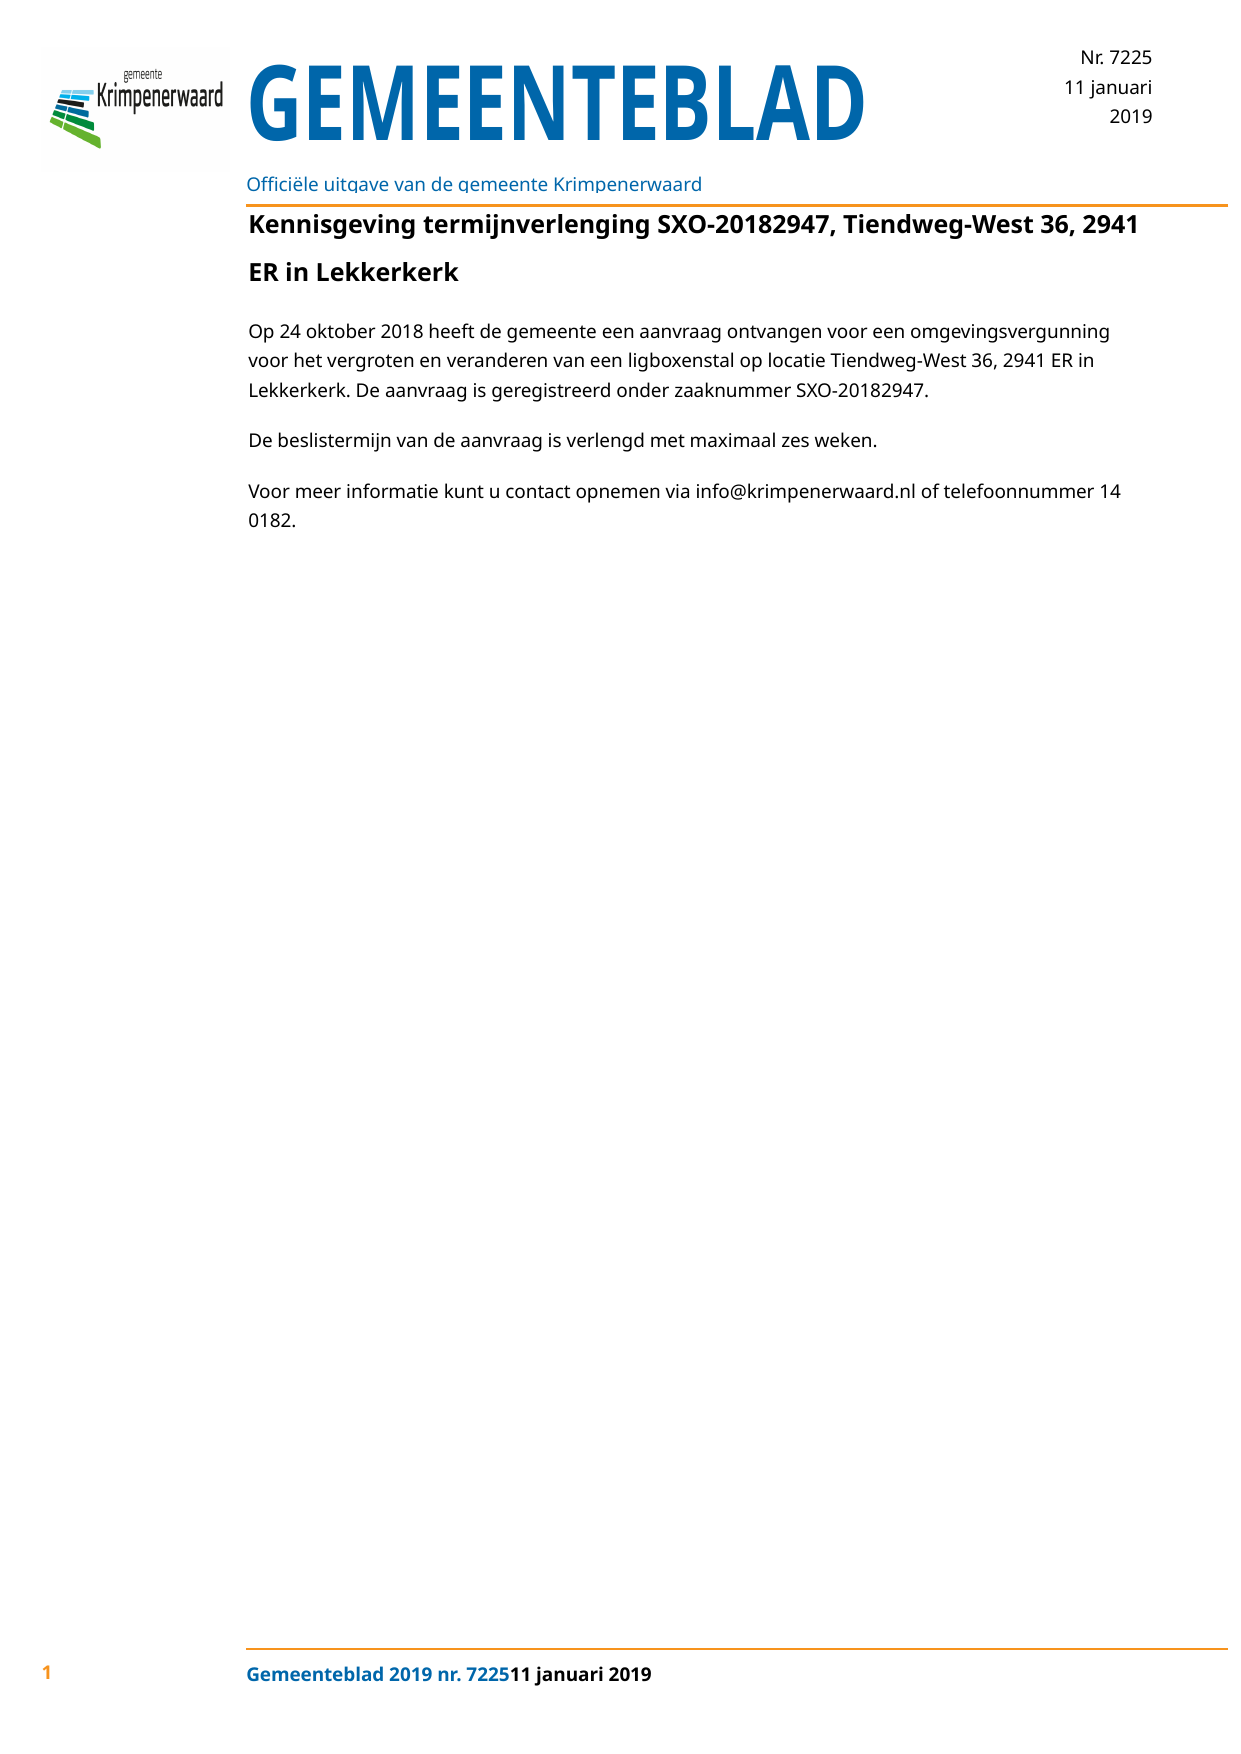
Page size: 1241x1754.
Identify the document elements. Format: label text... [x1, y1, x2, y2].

text De beslistermijn van de aanvraag is verlengd met maximaal zes weken. [248, 427, 1152, 453]
text Kennisgeving termijnverlenging SXO-20182947, Tiendweg-West 36, 2941 ER in Lekkerkerk [248, 207, 1152, 288]
picture [41, 47, 231, 172]
text Op 24 oktober 2018 heeft de gemeente een aanvraag ontvangen voor een omgevingsvergunning voor het vergroten en veranderen van een ligboxenstal op locatie Tiendweg-West 36, 2941 ER in Lekkerkerk. De aanvraag is geregistreerd onder zaaknummer SXO-20182947. [248, 318, 1152, 403]
text Voor meer informatie kunt u contact opnemen via info@krimpenerwaard.nl of telefoonnummer 14 0182. [248, 478, 1152, 533]
